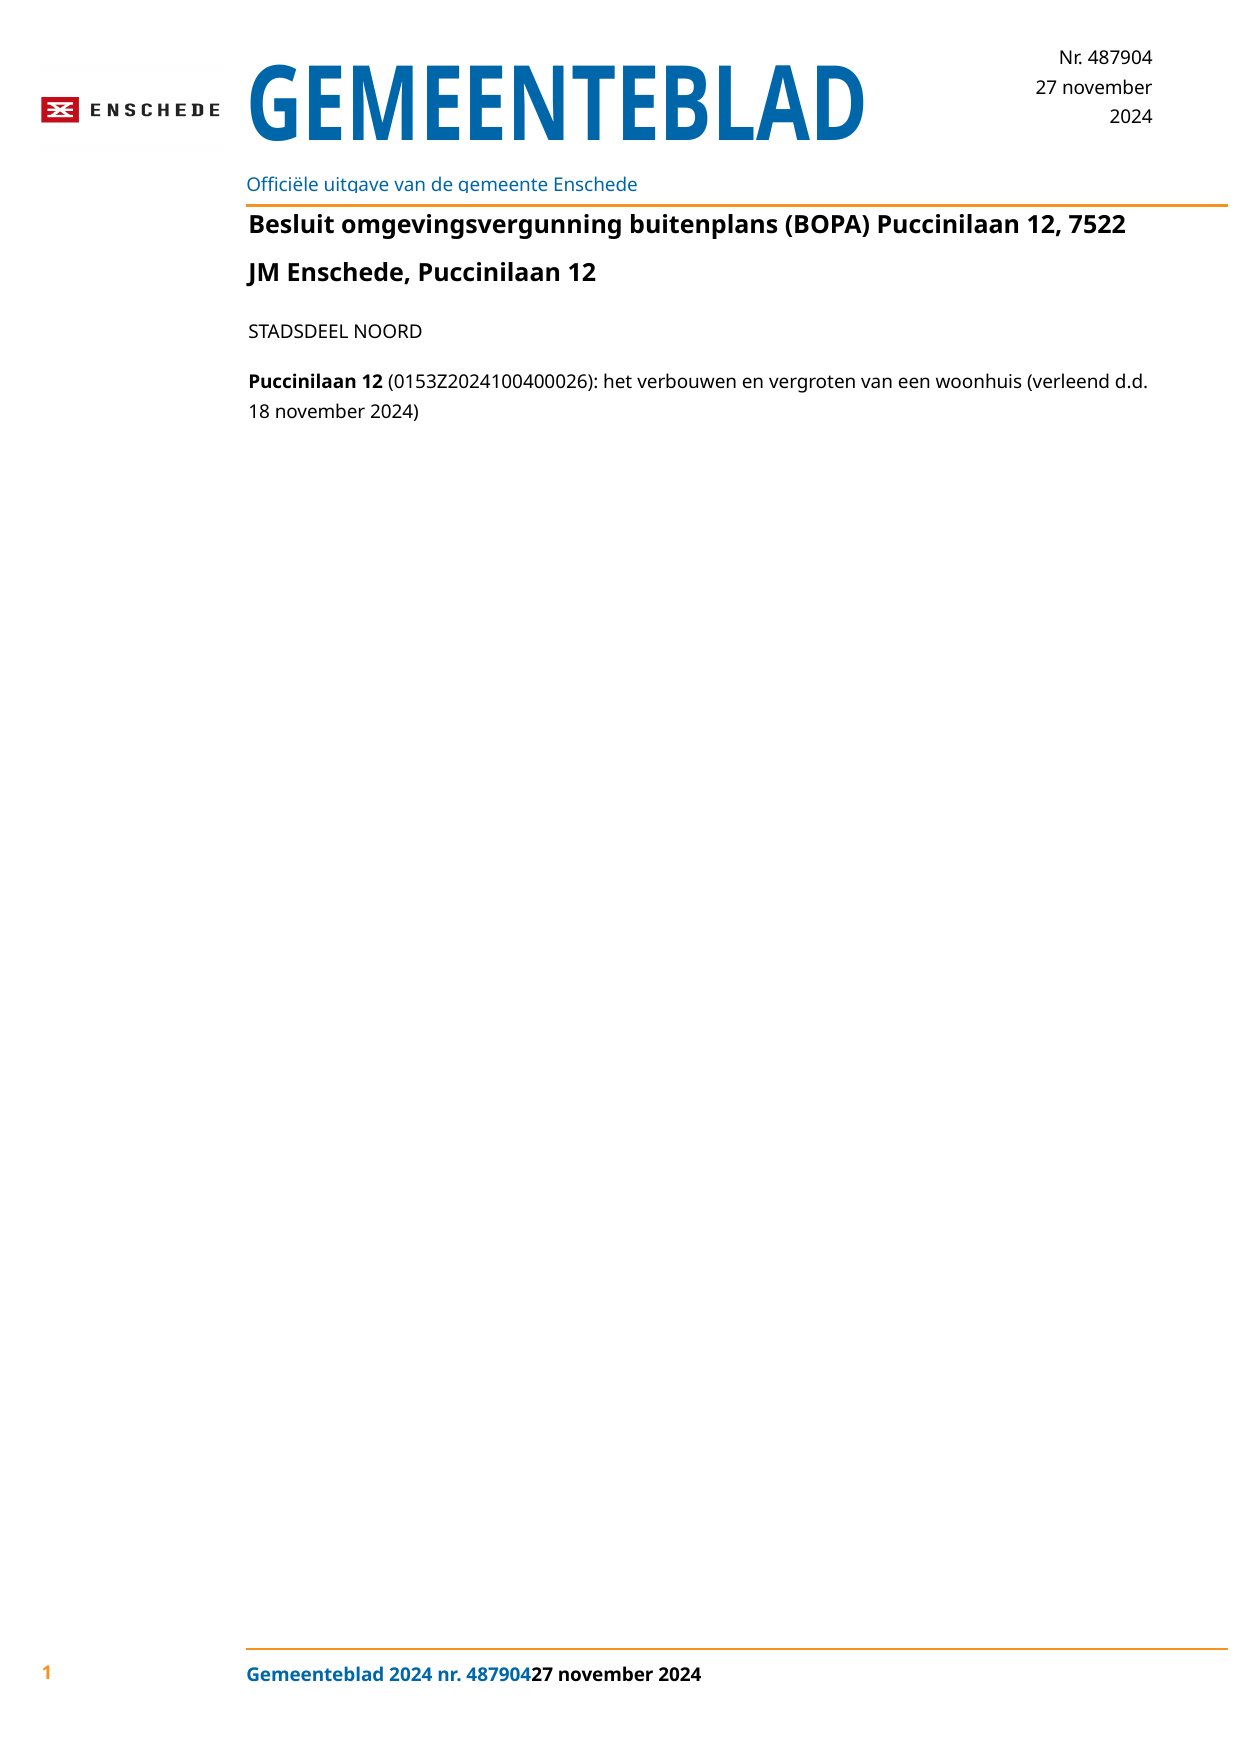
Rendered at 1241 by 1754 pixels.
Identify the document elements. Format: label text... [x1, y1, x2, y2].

picture [41, 47, 231, 172]
text Besluit omgevingsvergunning buitenplans (BOPA) Puccinilaan 12, 7522 JM Enschede, Puccinilaan 12 [248, 207, 1152, 288]
text Puccinilaan 12 (0153Z2024100400026): het verbouwen en vergroten van een woonhuis (verleend d.d. 18 november 2024) [248, 368, 1152, 424]
text STADSDEEL NOORD [248, 318, 1152, 344]
